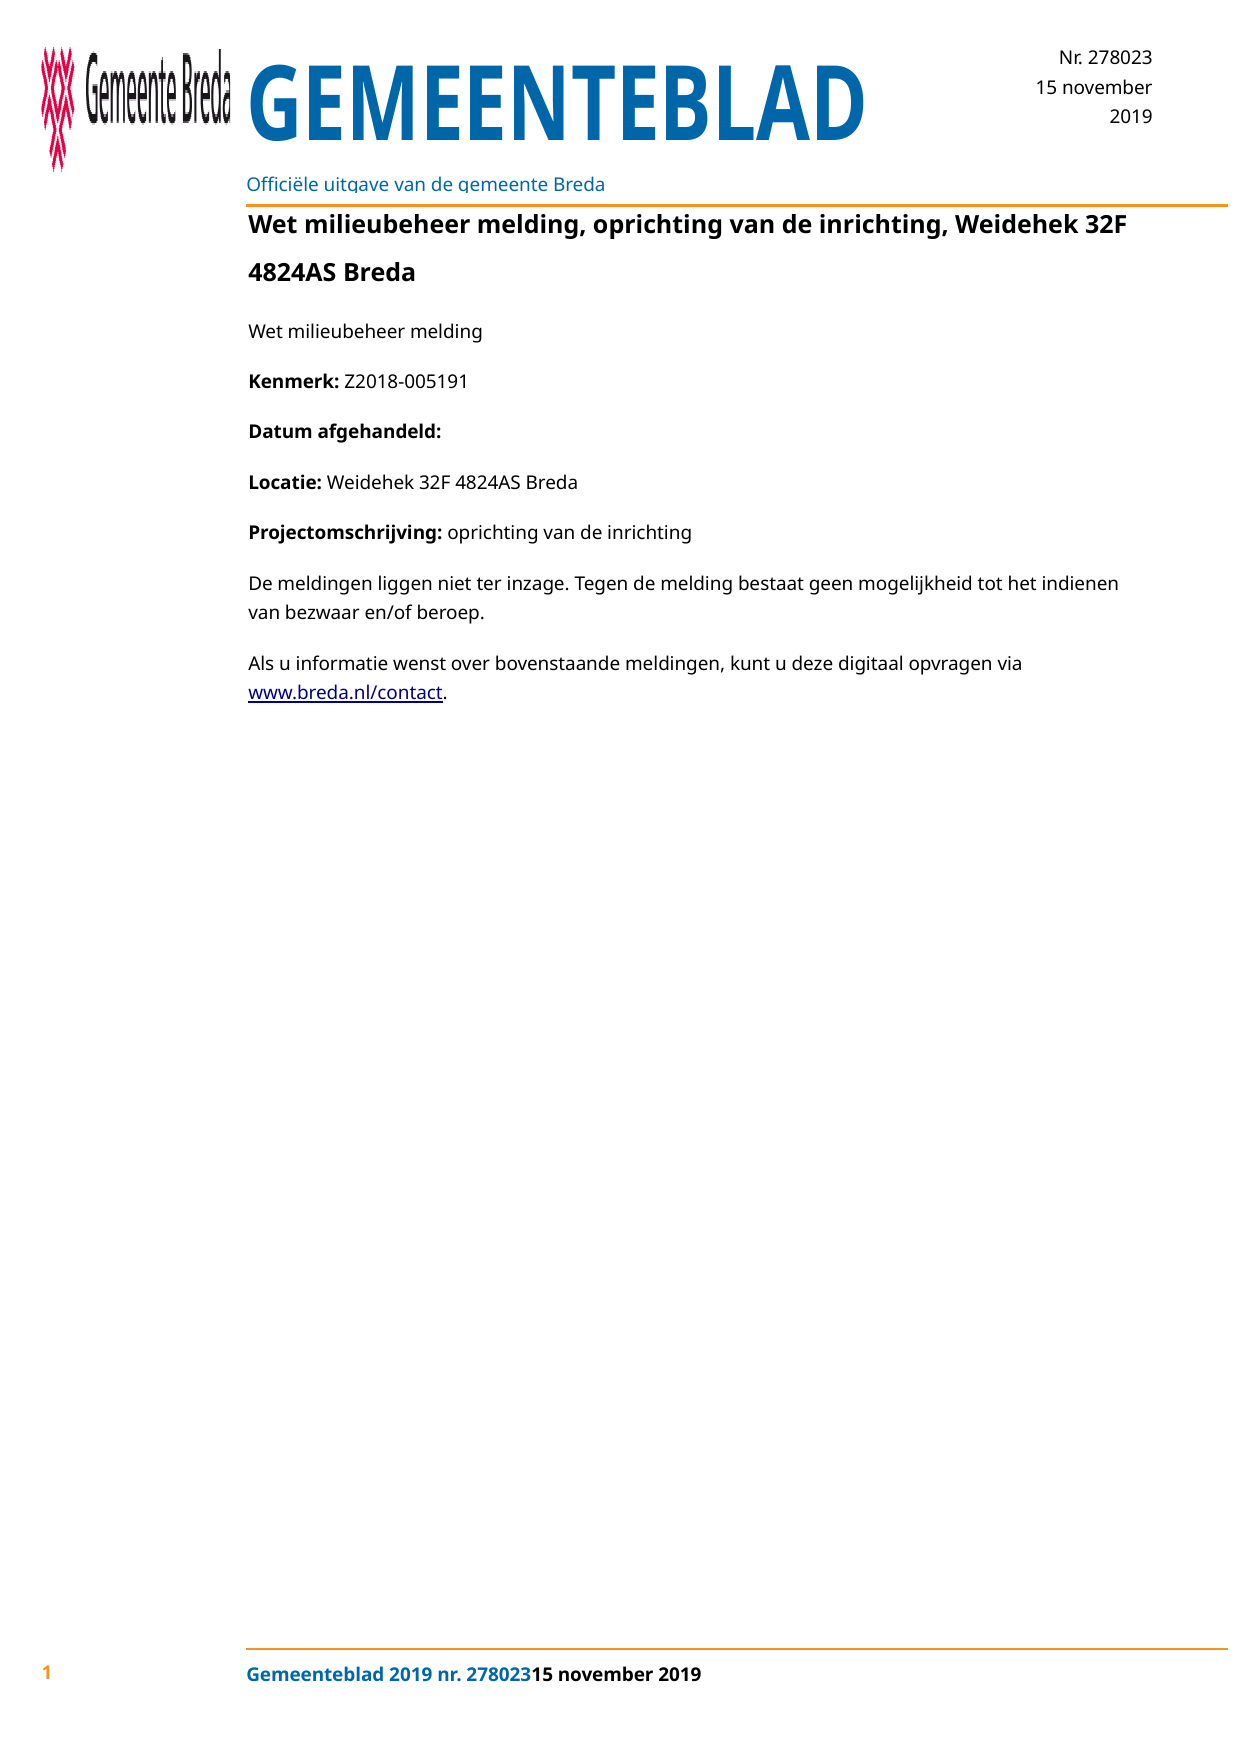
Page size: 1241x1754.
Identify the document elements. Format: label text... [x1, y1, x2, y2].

picture [41, 47, 231, 172]
text Als u informatie wenst over bovenstaande meldingen, kunt u deze digitaal opvragen via www.breda.nl/contact. [248, 650, 1152, 705]
text De meldingen liggen niet ter inzage. Tegen de melding bestaat geen mogelijkheid tot het indienen van bezwaar en/of beroep. [248, 570, 1152, 625]
text Locatie: Weidehek 32F 4824AS Breda [248, 469, 1152, 495]
text Wet milieubeheer melding [248, 318, 1152, 344]
text Datum afgehandeld: [248, 419, 1152, 444]
text Wet milieubeheer melding, oprichting van de inrichting, Weidehek 32F 4824AS Breda [248, 207, 1152, 288]
text Projectomschrijving: oprichting van de inrichting [248, 519, 1152, 545]
text Kenmerk: Z2018-005191 [248, 368, 1152, 394]
